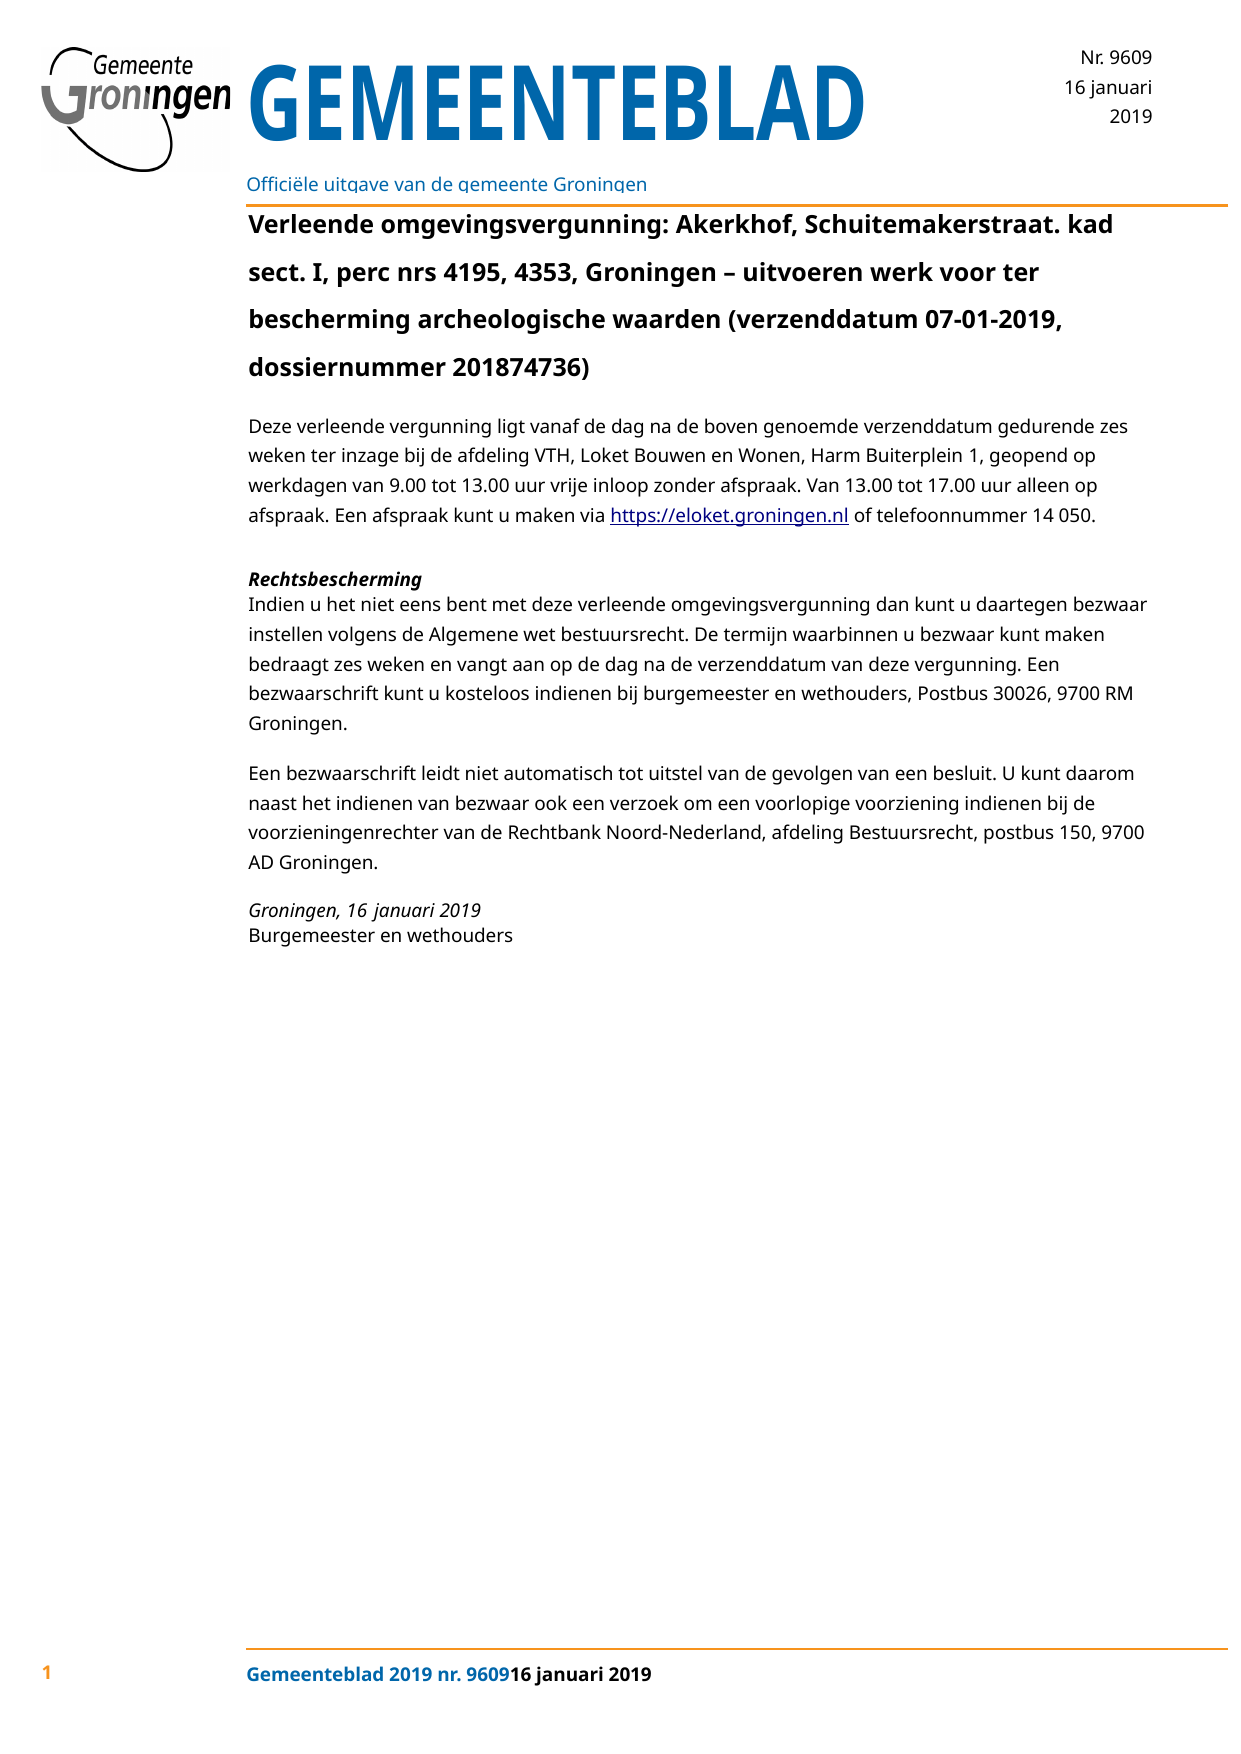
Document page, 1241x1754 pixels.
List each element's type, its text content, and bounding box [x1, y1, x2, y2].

text Burgemeester en wethouders [248, 923, 1152, 948]
text Een bezwaarschrift leidt niet automatisch tot uitstel van de gevolgen van een besluit. U kunt daarom naast het indienen van bezwaar ook een verzoek om een voorlopige voorziening indienen bij de voorzieningenrechter van de Rechtbank Noord-Nederland, afdeling Bestuursrecht, postbus 150, 9700 AD Groningen. [248, 760, 1152, 875]
text Indien u het niet eens bent met deze verleende omgevingsvergunning dan kunt u daartegen bezwaar instellen volgens de Algemene wet bestuursrecht. De termijn waarbinnen u bezwaar kunt maken bedraagt zes weken en vangt aan op de dag na de verzenddatum van deze vergunning. Een bezwaarschrift kunt u kosteloos indienen bij burgemeester en wethouders, Postbus 30026, 9700 RM Groningen. [248, 592, 1152, 736]
picture [41, 47, 231, 172]
text Deze verleende vergunning ligt vanaf de dag na de boven genoemde verzenddatum gedurende zes weken ter inzage bij de afdeling VTH, Loket Bouwen en Wonen, Harm Buiterplein 1, geopend op werkdagen van 9.00 tot 13.00 uur vrije inloop zonder afspraak. Van 13.00 tot 17.00 uur alleen op afspraak. Een afspraak kunt u maken via https://eloket.groningen.nl of telefoonnummer 14 050. [248, 413, 1152, 528]
text Groningen, 16 januari 2019 [248, 897, 1152, 923]
text Rechtsbescherming [248, 566, 1152, 592]
text Verleende omgevingsvergunning: Akerkhof, Schuitemakerstraat. kad sect. I, perc nrs 4195, 4353, Groningen – uitvoeren werk voor ter bescherming archeologische waarden (verzenddatum 07-01-2019, dossiernummer 201874736) [248, 207, 1152, 384]
